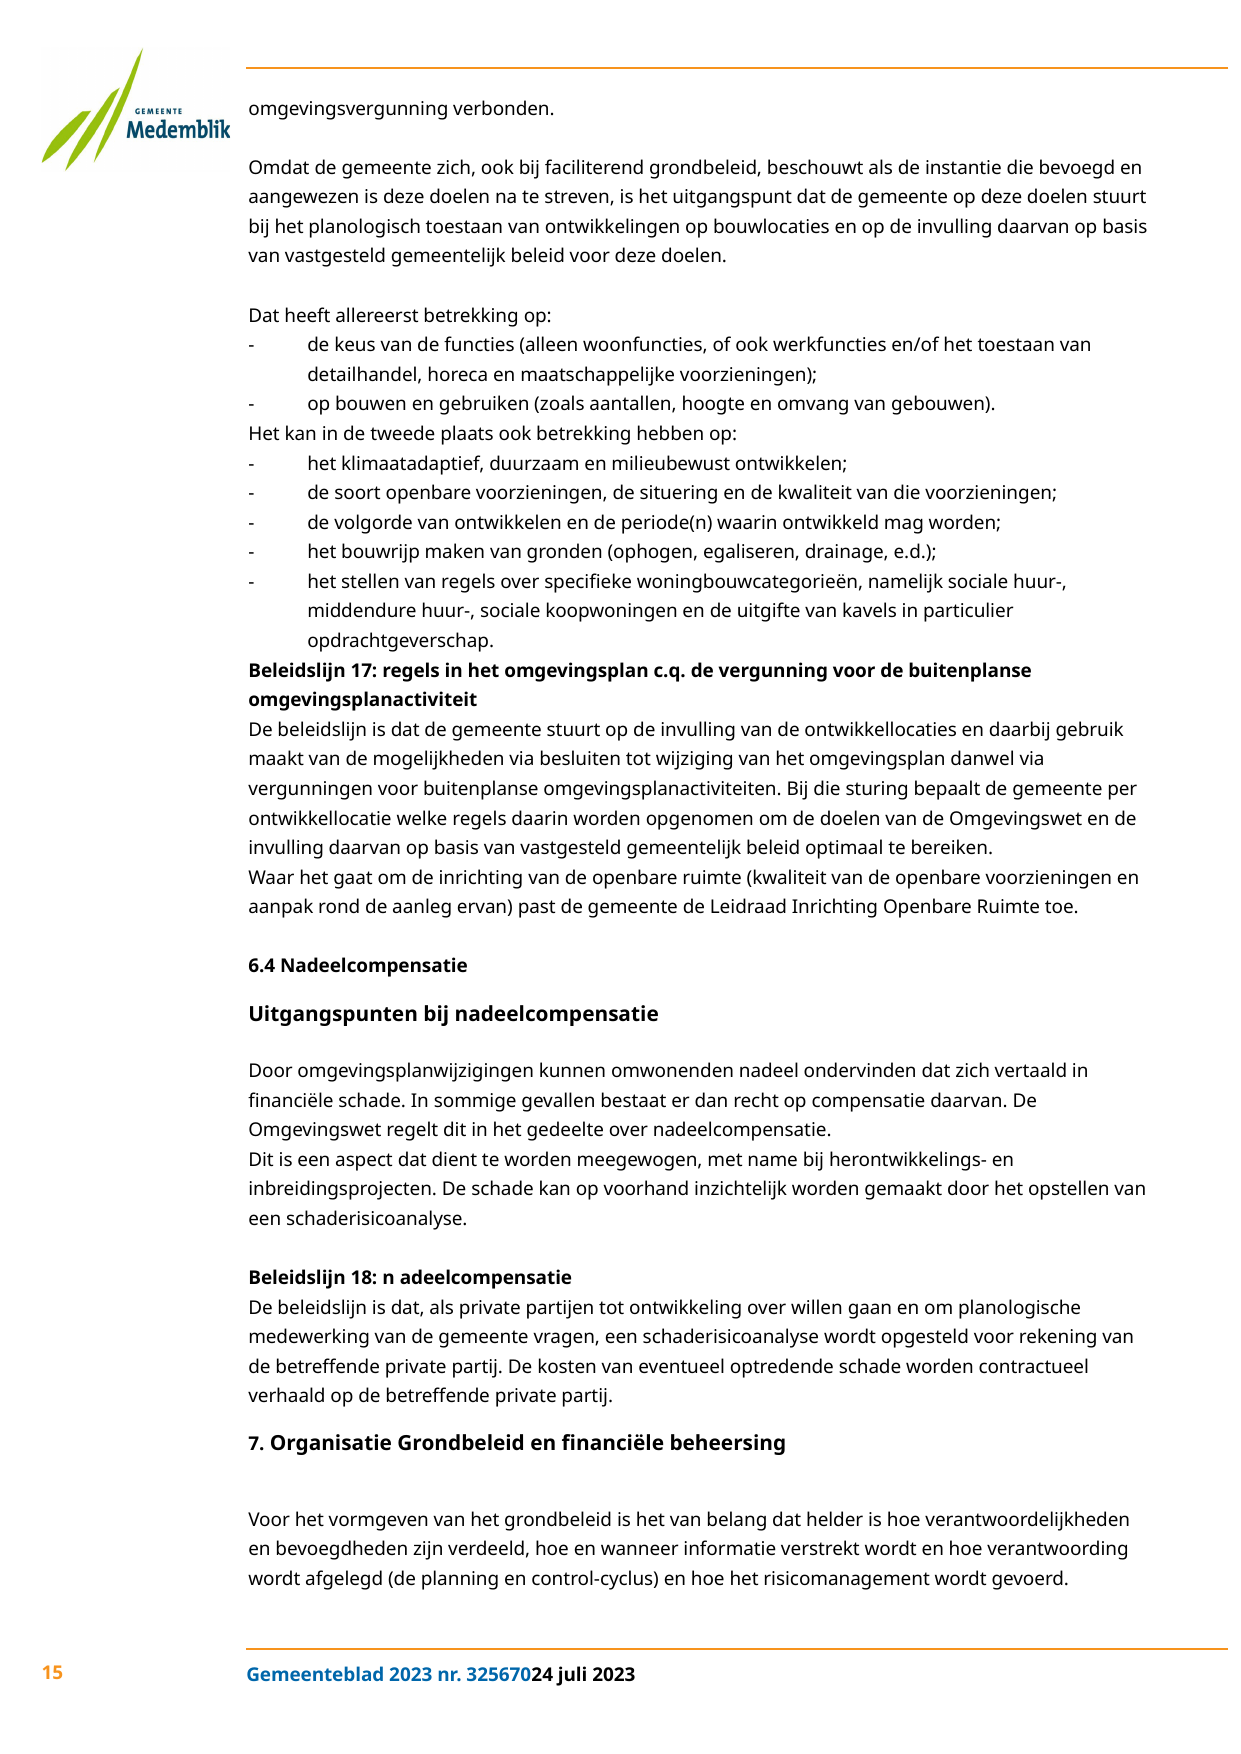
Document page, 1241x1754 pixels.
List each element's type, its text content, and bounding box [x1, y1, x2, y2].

text Door omgevingsplanwijzigingen kunnen omwonenden nadeel ondervinden dat zich vertaald in financiële schade. In sommige gevallen bestaat er dan recht op compensatie daarvan. De Omgevingswet regelt dit in het gedeelte over nadeelcompensatie. [248, 1057, 1152, 1142]
text Beleidslijn 17: regels in het omgevingsplan c.q. de vergunning voor de buitenplanse omgevingsplanactiviteit [248, 657, 1152, 712]
list op bouwen en gebruiken (zoals aantallen, hoogte en omvang van gebouwen). [248, 391, 1152, 416]
list het stellen van regels over specifieke woningbouwcategorieën, namelijk sociale huur-, middendure huur-, sociale koopwoningen en de uitgifte van kavels in particulier opdrachtgeverschap. [248, 568, 1152, 653]
text Voor het vormgeven van het grondbeleid is het van belang dat helder is hoe verantwoordelijkheden en bevoegdheden zijn verdeeld, hoe en wanneer informatie verstrekt wordt en hoe verantwoording wordt afgelegd (de planning en control-cyclus) en hoe het risicomanagement wordt gevoerd. [248, 1506, 1152, 1591]
text De beleidslijn is dat de gemeente stuurt op de invulling van de ontwikkellocaties en daarbij gebruik maakt van de mogelijkheden via besluiten tot wijziging van het omgevingsplan danwel via vergunningen voor buitenplanse omgevingsplanactiviteiten. Bij die sturing bepaalt de gemeente per ontwikkellocatie welke regels daarin worden opgenomen om de doelen van de Omgevingswet en de invulling daarvan op basis van vastgesteld gemeentelijk beleid optimaal te bereiken. [248, 716, 1152, 860]
picture [41, 47, 231, 172]
text Het kan in de tweede plaats ook betrekking hebben op: [248, 420, 1152, 446]
text 7. Organisatie Grondbeleid en financiële beheersing [248, 1428, 1152, 1457]
list de volgorde van ontwikkelen en de periode(n) waarin ontwikkeld mag worden; [248, 509, 1152, 535]
text De beleidslijn is dat, als private partijen tot ontwikkeling over willen gaan en om planologische medewerking van de gemeente vragen, een schaderisicoanalyse wordt opgesteld voor rekening van de betreffende private partij. De kosten van eventueel optredende schade worden contractueel verhaald op de betreffende private partij. [248, 1294, 1152, 1408]
text Waar het gaat om de inrichting van de openbare ruimte (kwaliteit van de openbare voorzieningen en aanpak rond de aanleg ervan) past de gemeente de Leidraad Inrichting Openbare Ruimte toe. [248, 864, 1152, 919]
list het bouwrijp maken van gronden (ophogen, egaliseren, drainage, e.d.); [248, 538, 1152, 564]
list de soort openbare voorzieningen, de situering en de kwaliteit van die voorzieningen; [248, 479, 1152, 505]
text Dat heeft allereerst betrekking op: [248, 302, 1152, 328]
text 6.4 Nadeelcompensatie [248, 953, 1152, 978]
text Dit is een aspect dat dient te worden meegewogen, met name bij herontwikkelings- en inbreidingsprojecten. De schade kan op voorhand inzichtelijk worden gemaakt door het opstellen van een schaderisicoanalyse. [248, 1146, 1152, 1231]
text Omdat de gemeente zich, ook bij faciliterend grondbeleid, beschouwt als de instantie die bevoegd en aangewezen is deze doelen na te streven, is het uitgangspunt dat de gemeente op deze doelen stuurt bij het planologisch toestaan van ontwikkelingen op bouwlocaties en op de invulling daarvan op basis van vastgesteld gemeentelijk beleid voor deze doelen. [248, 154, 1152, 268]
list de keus van de functies (alleen woonfuncties, of ook werkfuncties en/of het toestaan van detailhandel, horeca en maatschappelijke voorzieningen); [248, 331, 1152, 387]
list het klimaatadaptief, duurzaam en milieubewust ontwikkelen; [248, 450, 1152, 476]
text Beleidslijn 18: n adeelcompensatie [248, 1264, 1152, 1290]
text Uitgangspunten bij nadeelcompensatie [248, 999, 1152, 1028]
text omgevingsvergunning verbonden. [248, 95, 1152, 121]
